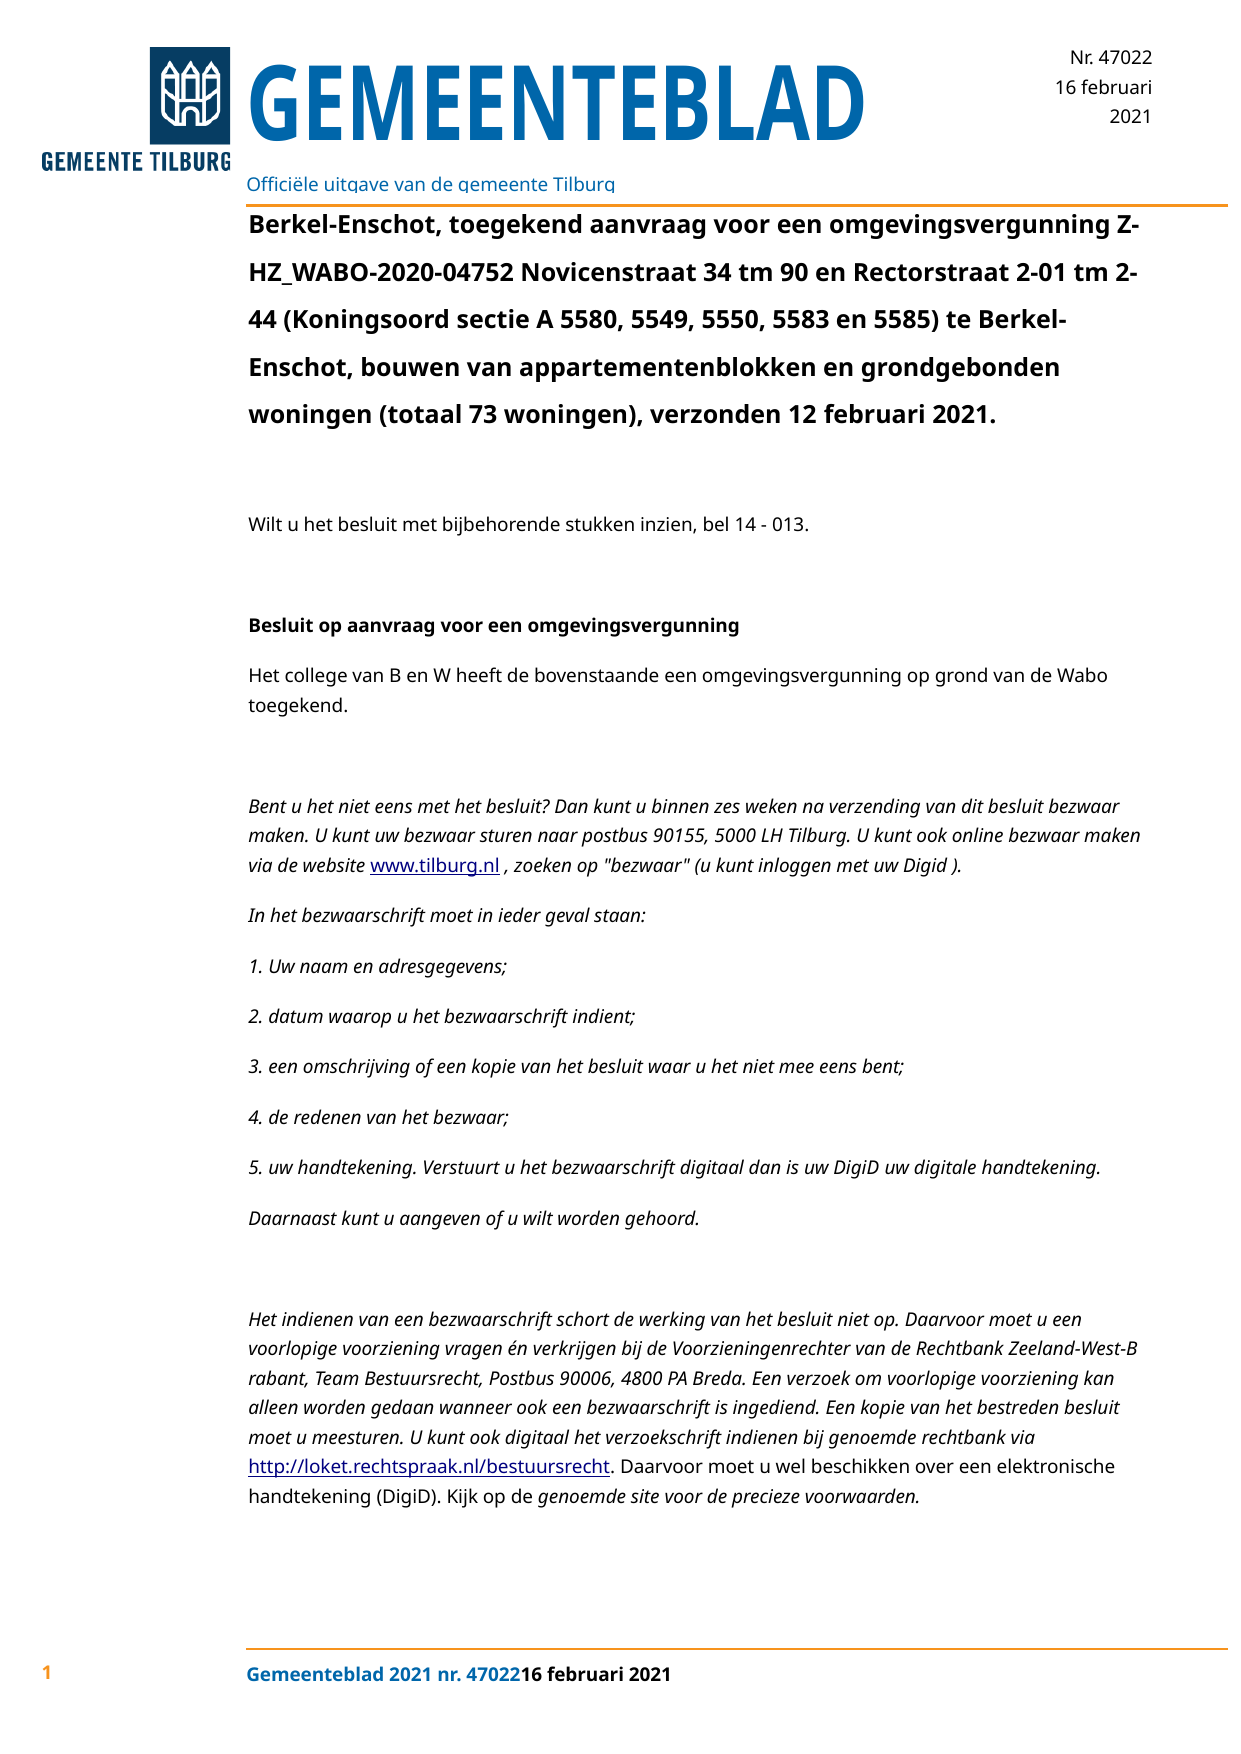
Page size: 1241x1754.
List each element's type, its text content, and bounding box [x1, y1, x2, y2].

text 4. de redenen van het bezwaar; [248, 1104, 1152, 1130]
text Berkel-Enschot, toegekend aanvraag voor een omgevingsvergunning Z-HZ_WABO-2020-04752 Novicenstraat 34 tm 90 en Rectorstraat 2-01 tm 2-44 (Koningsoord sectie A 5580, 5549, 5550, 5583 en 5585) te Berkel-Enschot, bouwen van appartementenblokken en grondgebonden woningen (totaal 73 woningen), verzonden 12 februari 2021. [248, 207, 1152, 431]
text 3. een omschrijving of een kopie van het besluit waar u het niet mee eens bent; [248, 1054, 1152, 1079]
picture [41, 47, 231, 172]
text Bent u het niet eens met het besluit? Dan kunt u binnen zes weken na verzending van dit besluit bezwaar maken. U kunt uw bezwaar sturen naar postbus 90155, 5000 LH Tilburg. U kunt ook online bezwaar maken via de website www.tilburg.nl , zoeken op "bezwaar" (u kunt inloggen met uw Digid ). [248, 793, 1152, 878]
text 1. Uw naam en adresgegevens; [248, 953, 1152, 978]
text 2. datum waarop u het bezwaarschrift indient; [248, 1003, 1152, 1029]
text 5. uw handtekening. Verstuurt u het bezwaarschrift digitaal dan is uw DigiD uw digitale handtekening. [248, 1154, 1152, 1180]
text Het college van B en W heeft de bovenstaande een omgevingsvergunning op grond van de Wabo toegekend. [248, 662, 1152, 718]
text Daarnaast kunt u aangeven of u wilt worden gehoord. [248, 1205, 1152, 1231]
text Wilt u het besluit met bijbehorende stukken inzien, bel 14 - 013. [248, 511, 1152, 537]
text Het indienen van een bezwaarschrift schort de werking van het besluit niet op. Daarvoor moet u een voorlopige voorziening vragen én verkrijgen bij de Voorzieningenrechter van de Rechtbank Zeeland-West-B rabant, Team Bestuursrecht, Postbus 90006, 4800 PA Breda. Een verzoek om voorlopige voorziening kan alleen worden gedaan wanneer ook een bezwaarschrift is ingediend. Een kopie van het bestreden besluit moet u meesturen. U kunt ook digitaal het verzoekschrift indienen bij genoemde rechtbank via http://loket.rechtspraak.nl/bestuursrecht. Daarvoor moet u wel beschikken over een elektronische handtekening (DigiD). Kijk op de genoemde site voor de precieze voorwaarden. [248, 1306, 1152, 1509]
text In het bezwaarschrift moet in ieder geval staan: [248, 902, 1152, 928]
text Besluit op aanvraag voor een omgevingsvergunning [248, 612, 1152, 638]
